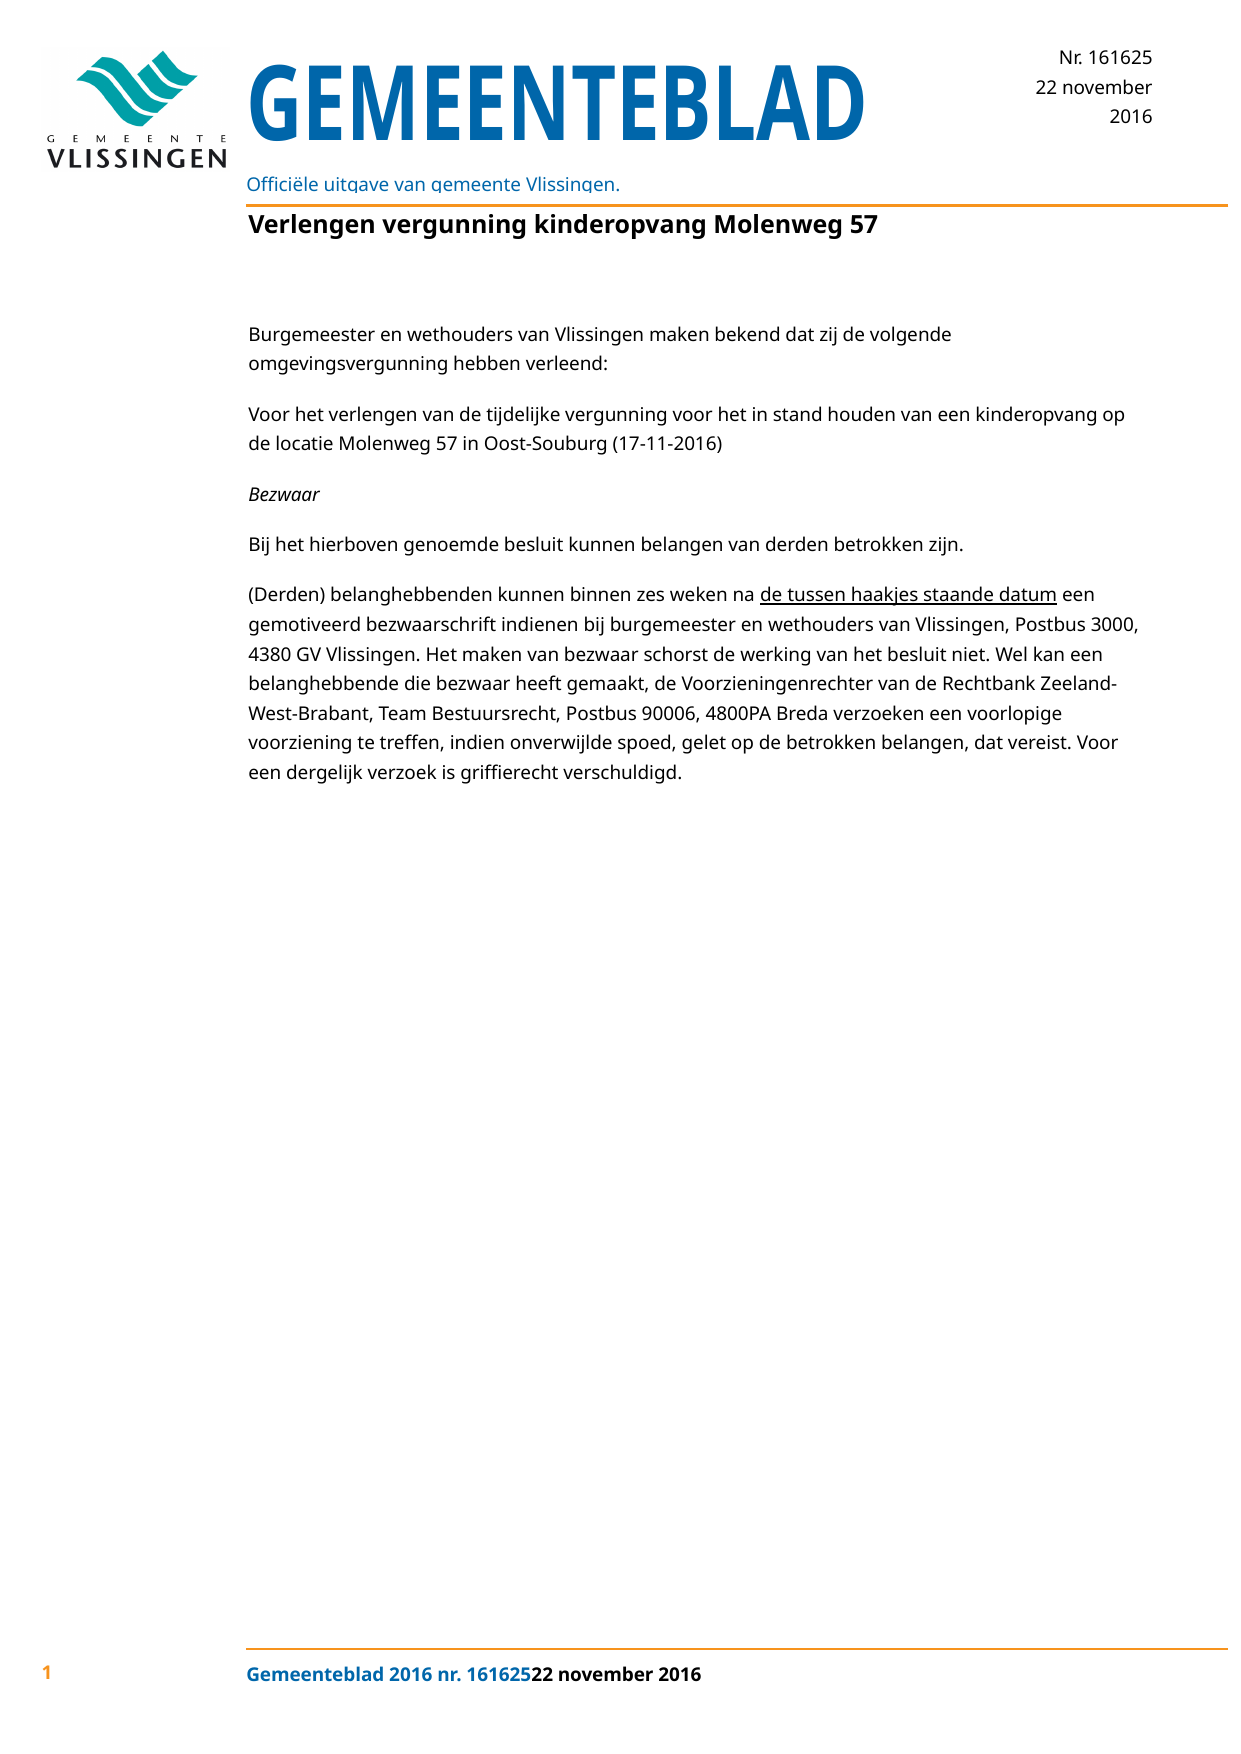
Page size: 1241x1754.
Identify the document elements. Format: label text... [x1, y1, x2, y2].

text Bezwaar [248, 481, 1152, 506]
text Voor het verlengen van de tijdelijke vergunning voor het in stand houden van een kinderopvang op de locatie Molenweg 57 in Oost-Souburg (17-11-2016) [248, 401, 1152, 456]
text Bij het hierboven genoemde besluit kunnen belangen van derden betrokken zijn. [248, 531, 1152, 557]
text (Derden) belanghebbenden kunnen binnen zes weken na de tussen haakjes staande datum een gemotiveerd bezwaarschrift indienen bij burgemeester en wethouders van Vlissingen, Postbus 3000, 4380 GV Vlissingen. Het maken van bezwaar schorst de werking van het besluit niet. Wel kan een belanghebbende die bezwaar heeft gemaakt, de Voorzieningenrechter van de Rechtbank Zeeland-West-Brabant, Team Bestuursrecht, Postbus 90006, 4800PA Breda verzoeken een voorlopige voorziening te treffen, indien onverwijlde spoed, gelet op de betrokken belangen, dat vereist. Voor een dergelijk verzoek is griffierecht verschuldigd. [248, 582, 1152, 785]
picture [41, 47, 231, 172]
text Verlengen vergunning kinderopvang Molenweg 57 [248, 207, 1152, 241]
text Burgemeester en wethouders van Vlissingen maken bekend dat zij de volgende omgevingsvergunning hebben verleend: [248, 321, 1152, 376]
